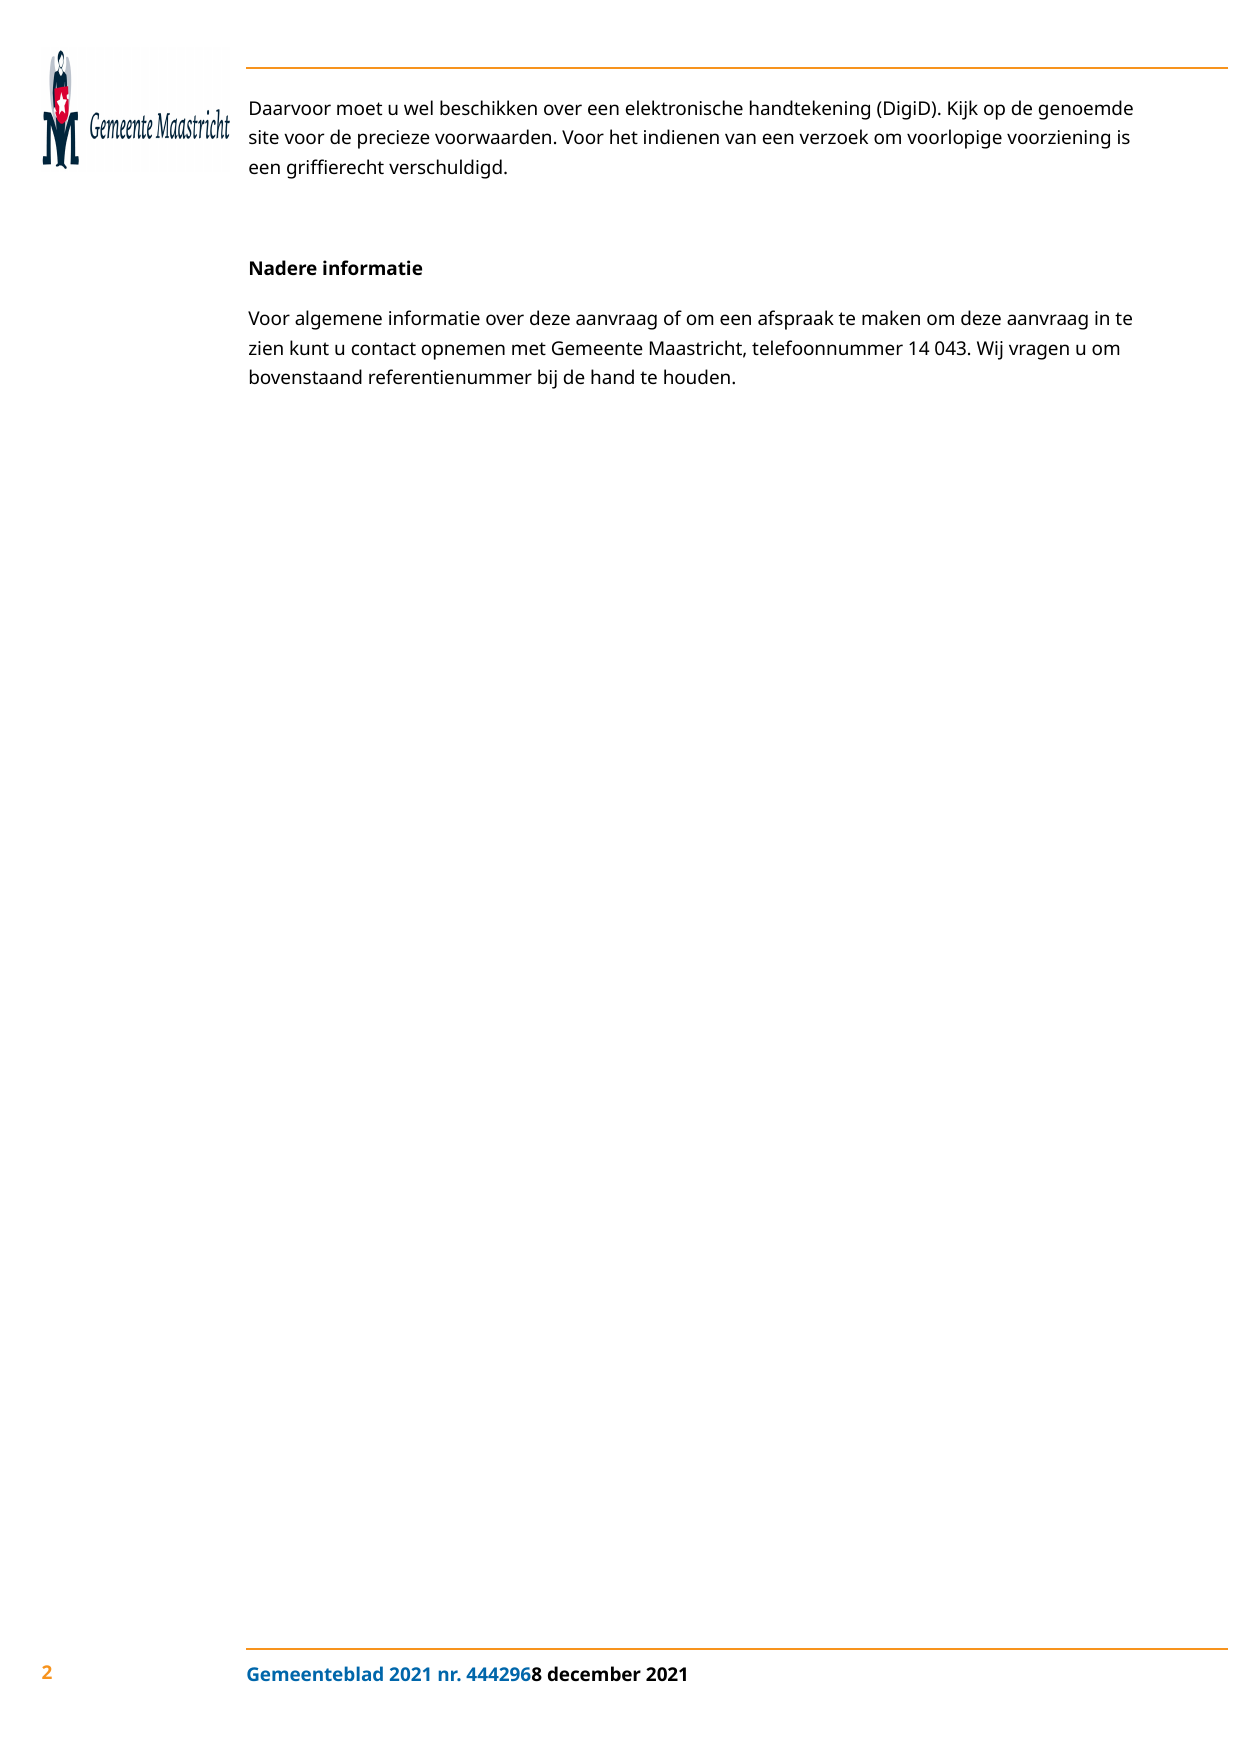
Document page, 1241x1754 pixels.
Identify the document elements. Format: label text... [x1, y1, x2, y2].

text Voor algemene informatie over deze aanvraag of om een afspraak te maken om deze aanvraag in te zien kunt u contact opnemen met Gemeente Maastricht, telefoonnummer 14 043. Wij vragen u om bovenstaand referentienummer bij de hand te houden. [248, 305, 1152, 390]
picture [41, 47, 231, 172]
text Daarvoor moet u wel beschikken over een elektronische handtekening (DigiD). Kijk op de genoemde site voor de precieze voorwaarden. Voor het indienen van een verzoek om voorlopige voorziening is een griffierecht verschuldigd. [248, 95, 1152, 180]
text Nadere informatie [248, 255, 1152, 281]
